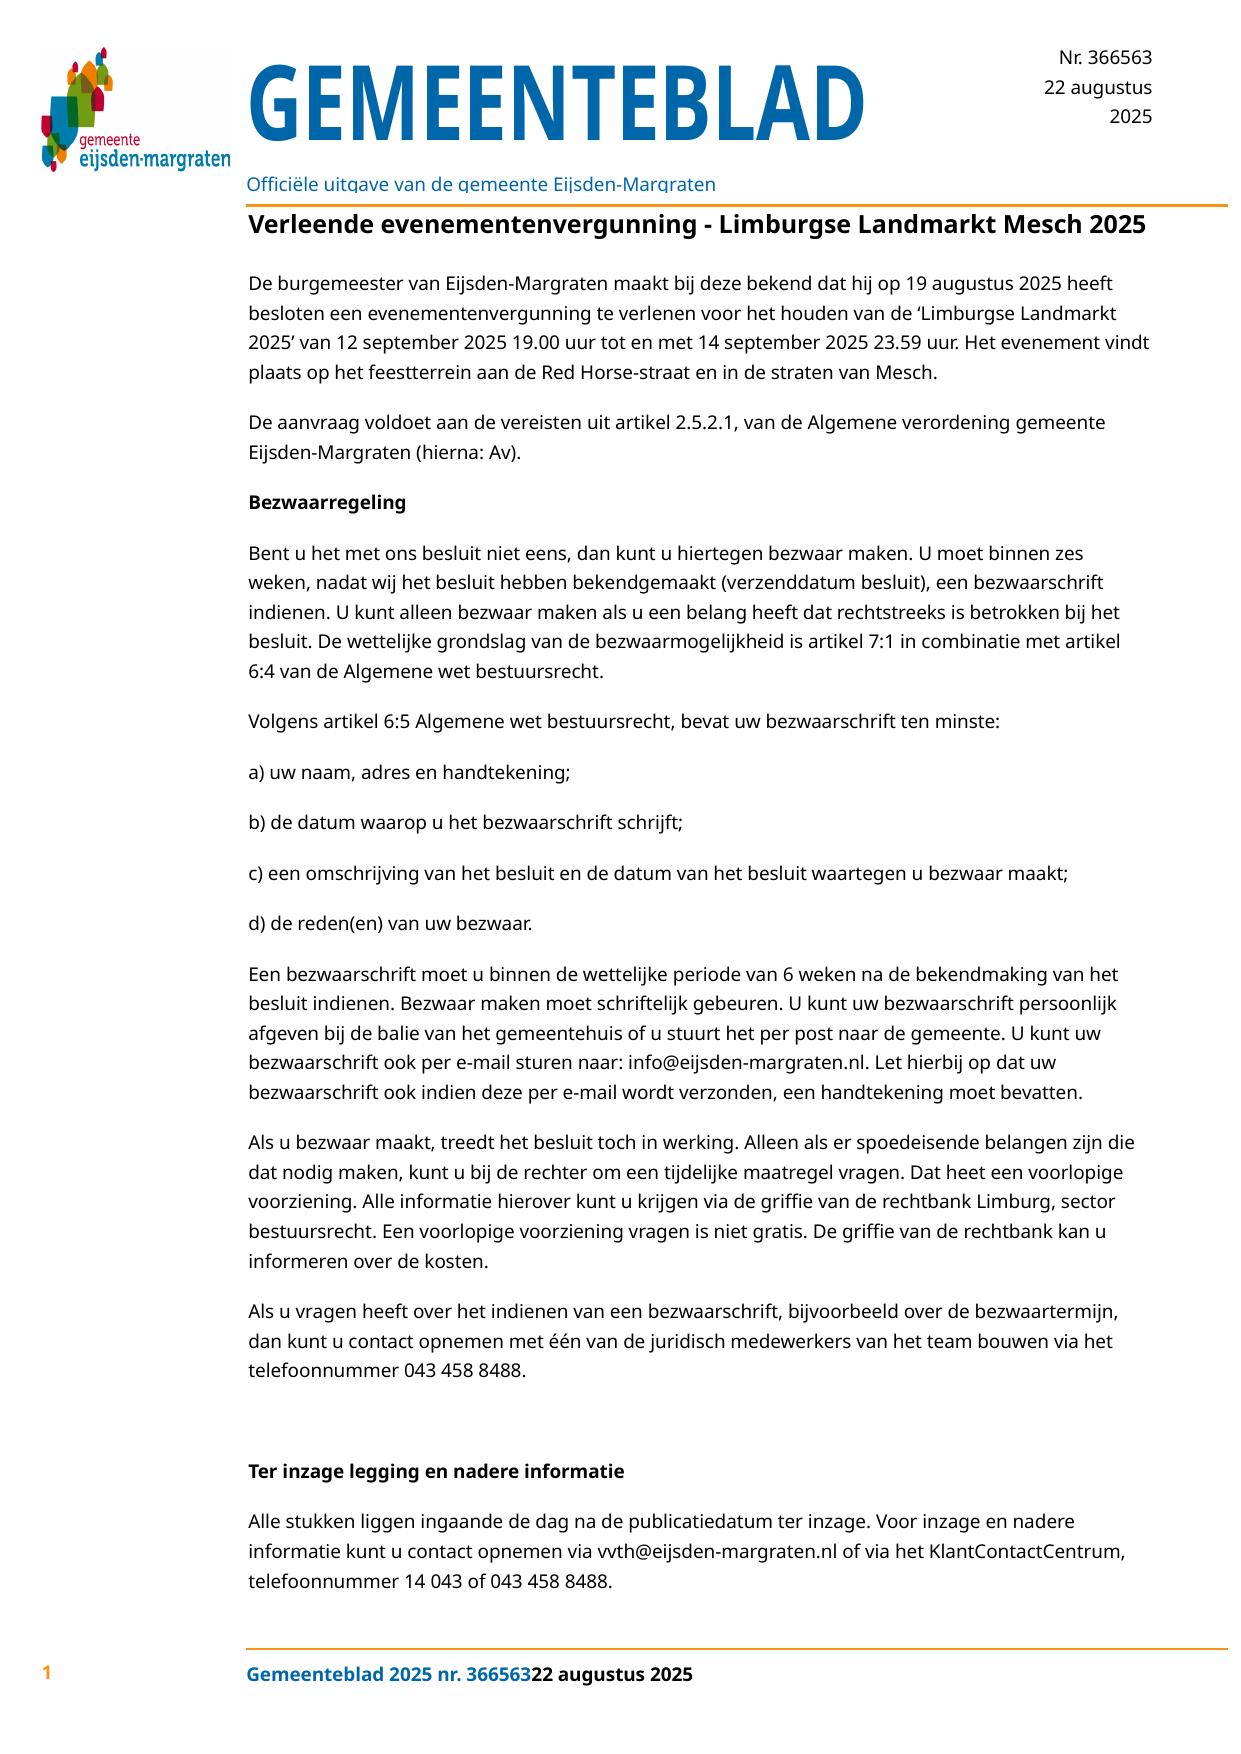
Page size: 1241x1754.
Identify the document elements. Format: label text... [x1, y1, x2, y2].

text Bezwaarregeling [248, 489, 1152, 515]
text Ter inzage legging en nadere informatie [248, 1458, 1152, 1484]
text b) de datum waarop u het bezwaarschrift schrijft; [248, 809, 1152, 835]
text De aanvraag voldoet aan de vereisten uit artikel 2.5.2.1, van de Algemene verordening gemeente Eijsden-Margraten (hierna: Av). [248, 409, 1152, 465]
text Volgens artikel 6:5 Algemene wet bestuursrecht, bevat uw bezwaarschrift ten minste: [248, 709, 1152, 734]
text Alle stukken liggen ingaande de dag na de publicatiedatum ter inzage. Voor inzage en nadere informatie kunt u contact opnemen via vvth@eijsden-margraten.nl of via het KlantContactCentrum, telefoonnummer 14 043 of 043 458 8488. [248, 1509, 1152, 1593]
text a) uw naam, adres en handtekening; [248, 759, 1152, 785]
text d) de reden(en) van uw bezwaar. [248, 910, 1152, 936]
text Een bezwaarschrift moet u binnen de wettelijke periode van 6 weken na de bekendmaking van het besluit indienen. Bezwaar maken moet schriftelijk gebeuren. U kunt uw bezwaarschrift persoonlijk afgeven bij de balie van het gemeentehuis of u stuurt het per post naar de gemeente. U kunt uw bezwaarschrift ook per e-mail sturen naar: info@eijsden-margraten.nl. Let hierbij op dat uw bezwaarschrift ook indien deze per e-mail wordt verzonden, een handtekening moet bevatten. [248, 961, 1152, 1105]
text c) een omschrijving van het besluit en de datum van het besluit waartegen u bezwaar maakt; [248, 860, 1152, 886]
text Als u vragen heeft over het indienen van een bezwaarschrift, bijvoorbeeld over de bezwaartermijn, dan kunt u contact opnemen met één van de juridisch medewerkers van het team bouwen via het telefoonnummer 043 458 8488. [248, 1298, 1152, 1383]
text Als u bezwaar maakt, treedt het besluit toch in werking. Alleen als er spoedeisende belangen zijn die dat nodig maken, kunt u bij de rechter om een tijdelijke maatregel vragen. Dat heet een voorlopige voorziening. Alle informatie hierover kunt u krijgen via de griffie van de rechtbank Limburg, sector bestuursrecht. Een voorlopige voorziening vragen is niet gratis. De griffie van de rechtbank kan u informeren over de kosten. [248, 1129, 1152, 1273]
text Bent u het met ons besluit niet eens, dan kunt u hiertegen bezwaar maken. U moet binnen zes weken, nadat wij het besluit hebben bekendgemaakt (verzenddatum besluit), een bezwaarschrift indienen. U kunt alleen bezwaar maken als u een belang heeft dat rechtstreeks is betrokken bij het besluit. De wettelijke grondslag van de bezwaarmogelijkheid is artikel 7:1 in combinatie met artikel 6:4 van de Algemene wet bestuursrecht. [248, 540, 1152, 684]
text De burgemeester van Eijsden-Margraten maakt bij deze bekend dat hij op 19 augustus 2025 heeft besloten een evenementenvergunning te verlenen voor het houden van de ‘Limburgse Landmarkt 2025’ van 12 september 2025 19.00 uur tot en met 14 september 2025 23.59 uur. Het evenement vindt plaats op het feestterrein aan de Red Horse-straat en in de straten van Mesch. [248, 270, 1152, 385]
picture [41, 47, 231, 172]
text Verleende evenementenvergunning - Limburgse Landmarkt Mesch 2025 [248, 207, 1152, 241]
